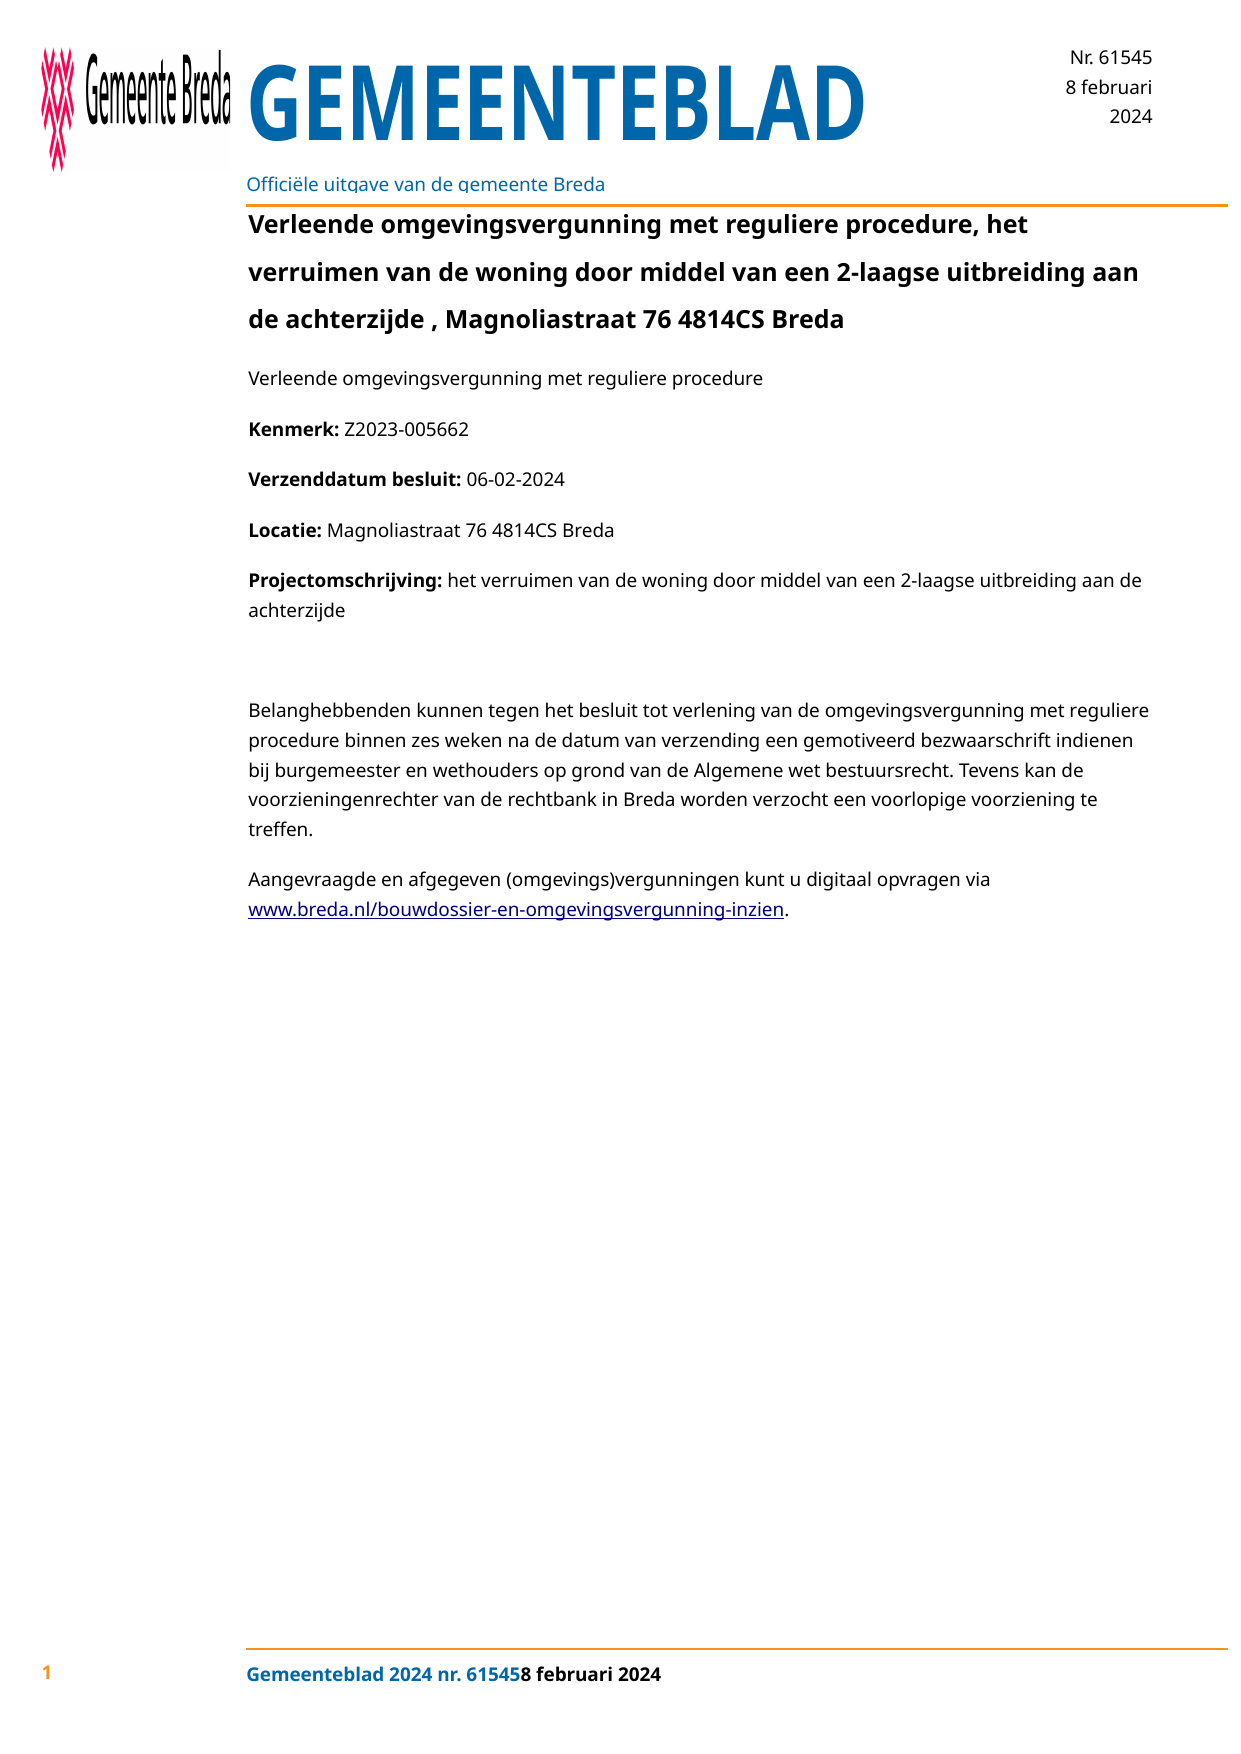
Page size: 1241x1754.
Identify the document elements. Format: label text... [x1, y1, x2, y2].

text Verzenddatum besluit: 06-02-2024 [248, 466, 1152, 492]
text Aangevraagde en afgegeven (omgevings)vergunningen kunt u digitaal opvragen via www.breda.nl/bouwdossier-en-omgevingsvergunning-inzien. [248, 866, 1152, 922]
text Belanghebbenden kunnen tegen het besluit tot verlening van de omgevingsvergunning met reguliere procedure binnen zes weken na de datum van verzending een gemotiveerd bezwaarschrift indienen bij burgemeester en wethouders op grond van de Algemene wet bestuursrecht. Tevens kan de voorzieningenrechter van de rechtbank in Breda worden verzocht een voorlopige voorziening te treffen. [248, 698, 1152, 842]
picture [41, 47, 231, 172]
text Projectomschrijving: het verruimen van de woning door middel van een 2-laagse uitbreiding aan de achterzijde [248, 567, 1152, 622]
text Verleende omgevingsvergunning met reguliere procedure [248, 366, 1152, 391]
text Kenmerk: Z2023-005662 [248, 416, 1152, 442]
text Locatie: Magnoliastraat 76 4814CS Breda [248, 517, 1152, 542]
text Verleende omgevingsvergunning met reguliere procedure, het verruimen van de woning door middel van een 2-laagse uitbreiding aan de achterzijde , Magnoliastraat 76 4814CS Breda [248, 207, 1152, 336]
